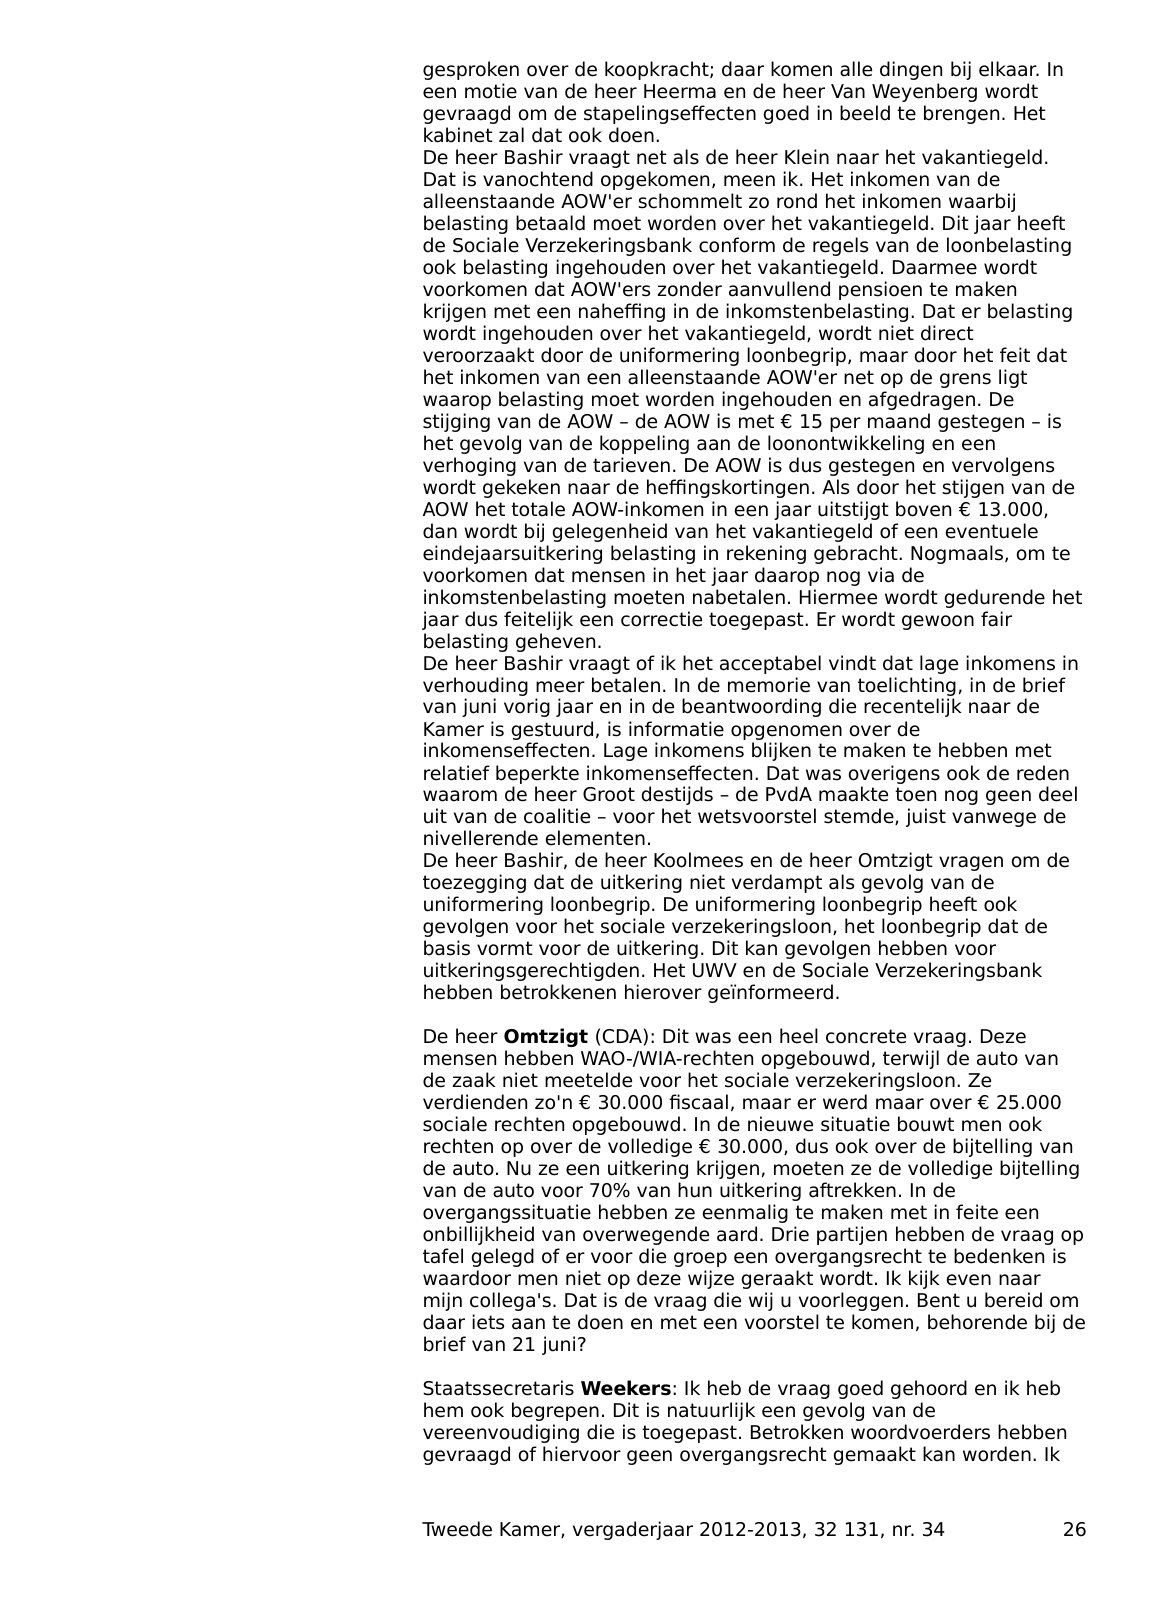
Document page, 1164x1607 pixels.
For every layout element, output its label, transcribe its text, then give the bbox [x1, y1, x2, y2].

text De heer Bashir vraagt net als de heer Klein naar het vakantiegeld. Dat is vanochtend opgekomen, meen ik. Het inkomen van de alleenstaande AOW'er schommelt zo rond het inkomen waarbij belasting betaald moet worden over het vakantiegeld. Dit jaar heeft de Sociale Verzekeringsbank conform de regels van de loonbelasting ook belasting ingehouden over het vakantiegeld. Daarmee wordt voorkomen dat AOW'ers zonder aanvullend pensioen te maken krijgen met een naheffing in de inkomstenbelasting. Dat er belasting wordt ingehouden over het vakantiegeld, wordt niet direct veroorzaakt door de uniformering loonbegrip, maar door het feit dat het inkomen van een alleenstaande AOW'er net op de grens ligt waarop belasting moet worden ingehouden en afgedragen. De stijging van de AOW – de AOW is met € 15 per maand gestegen – is het gevolg van de koppeling aan de loonontwikkeling en een verhoging van de tarieven. De AOW is dus gestegen en vervolgens wordt gekeken naar de heffingskortingen. Als door het stijgen van de AOW het totale AOW-inkomen in een jaar uitstijgt boven € 13.000, dan wordt bij gelegenheid van het vakantiegeld of een eventuele eindejaarsuitkering belasting in rekening gebracht. Nogmaals, om te voorkomen dat mensen in het jaar daarop nog via de inkomstenbelasting moeten nabetalen. Hiermee wordt gedurende het jaar dus feitelijk een correctie toegepast. Er wordt gewoon fair belasting geheven. [422, 147, 1087, 652]
text Staatssecretaris Weekers: Ik heb de vraag goed gehoord en ik heb hem ook begrepen. Dit is natuurlijk een gevolg van de vereenvoudiging die is toegepast. Betrokken woordvoerders hebben gevraagd of hiervoor geen overgangsrecht gemaakt kan worden. Ik [422, 1378, 1087, 1466]
text gesproken over de koopkracht; daar komen alle dingen bij elkaar. In een motie van de heer Heerma en de heer Van Weyenberg wordt gevraagd om de stapelingseffecten goed in beeld te brengen. Het kabinet zal dat ook doen. [422, 59, 1087, 147]
text De heer Bashir vraagt of ik het acceptabel vindt dat lage inkomens in verhouding meer betalen. In de memorie van toelichting, in de brief van juni vorig jaar en in de beantwoording die recentelijk naar de Kamer is gestuurd, is informatie opgenomen over de inkomenseffecten. Lage inkomens blijken te maken te hebben met relatief beperkte inkomenseffecten. Dat was overigens ook de reden waarom de heer Groot destijds – de PvdA maakte toen nog geen deel uit van de coalitie – voor het wetsvoorstel stemde, juist vanwege de nivellerende elementen. [422, 652, 1087, 850]
text De heer Bashir, de heer Koolmees en de heer Omtzigt vragen om de toezegging dat de uitkering niet verdampt als gevolg van de uniformering loonbegrip. De uniformering loonbegrip heeft ook gevolgen voor het sociale verzekeringsloon, het loonbegrip dat de basis vormt voor de uitkering. Dit kan gevolgen hebben voor uitkeringsgerechtigden. Het UWV en de Sociale Verzekeringsbank hebben betrokkenen hierover geïnformeerd. [422, 850, 1087, 1004]
text De heer Omtzigt (CDA): Dit was een heel concrete vraag. Deze mensen hebben WAO-/WIA-rechten opgebouwd, terwijl de auto van de zaak niet meetelde voor het sociale verzekeringsloon. Ze verdienden zo'n € 30.000 fiscaal, maar er werd maar over € 25.000 sociale rechten opgebouwd. In de nieuwe situatie bouwt men ook rechten op over de volledige € 30.000, dus ook over de bijtelling van de auto. Nu ze een uitkering krijgen, moeten ze de volledige bijtelling van de auto voor 70% van hun uitkering aftrekken. In de overgangssituatie hebben ze eenmalig te maken met in feite een onbillijkheid van overwegende aard. Drie partijen hebben de vraag op tafel gelegd of er voor die groep een overgangsrecht te bedenken is waardoor men niet op deze wijze geraakt wordt. Ik kijk even naar mijn collega's. Dat is de vraag die wij u voorleggen. Bent u bereid om daar iets aan te doen en met een voorstel te komen, behorende bij de brief van 21 juni? [422, 1026, 1087, 1356]
